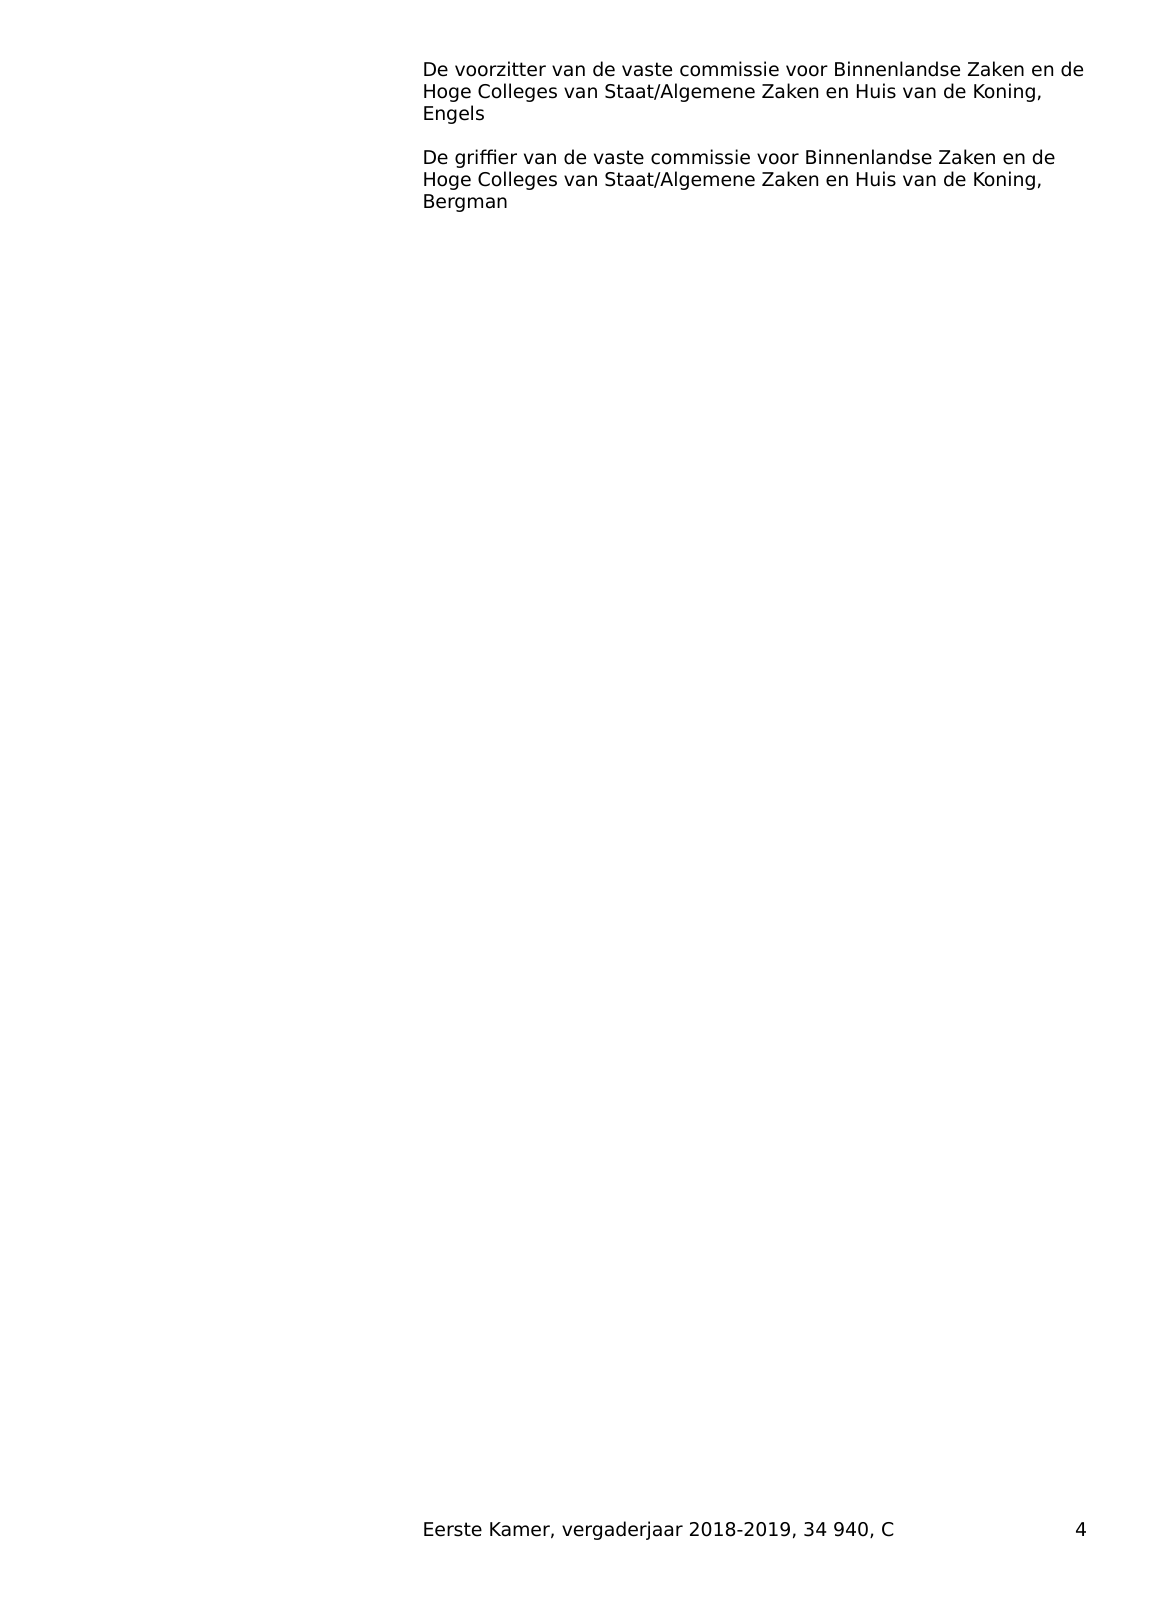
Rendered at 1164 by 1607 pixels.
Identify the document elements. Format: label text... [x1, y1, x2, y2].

text De voorzitter van de vaste commissie voor Binnenlandse Zaken en de Hoge Colleges van Staat/Algemene Zaken en Huis van de Koning, Engels [422, 59, 1087, 125]
text De griffier van de vaste commissie voor Binnenlandse Zaken en de Hoge Colleges van Staat/Algemene Zaken en Huis van de Koning, Bergman [422, 147, 1087, 213]
